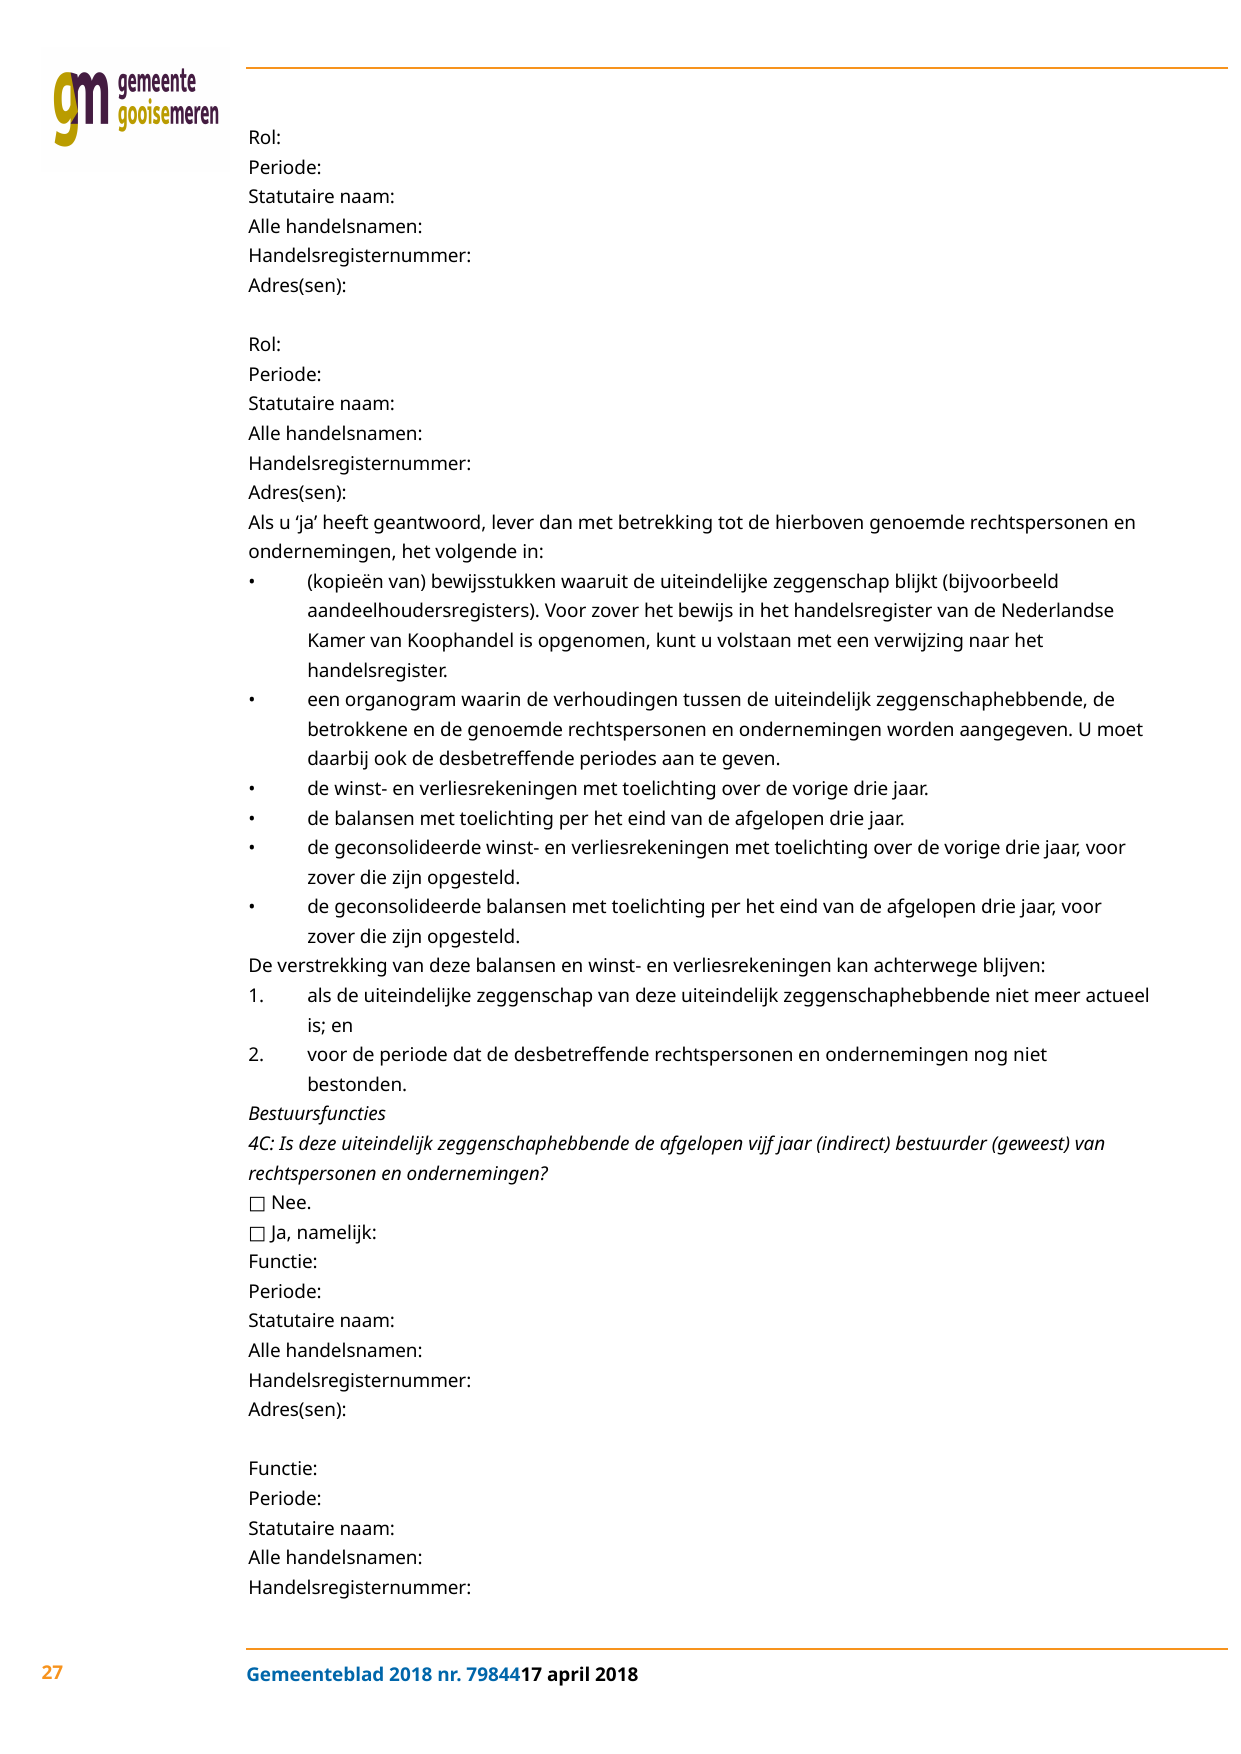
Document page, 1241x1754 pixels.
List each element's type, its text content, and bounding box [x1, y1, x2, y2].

text Handelsregisternummer: [248, 1367, 1152, 1393]
list een organogram waarin de verhoudingen tussen de uiteindelijk zeggenschaphebbende, de betrokkene en de genoemde rechtspersonen en ondernemingen worden aangegeven. U moet daarbij ook de desbetreffende periodes aan te geven. [248, 686, 1152, 771]
list als de uiteindelijke zeggenschap van deze uiteindelijk zeggenschaphebbende niet meer actueel is; en [248, 982, 1152, 1038]
text Rol: [248, 331, 1152, 357]
text Alle handelsnamen: [248, 1544, 1152, 1570]
text Bestuursfuncties [248, 1101, 1152, 1126]
text Adres(sen): [248, 272, 1152, 298]
text □ Ja, namelijk: [248, 1219, 1152, 1245]
list de geconsolideerde balansen met toelichting per het eind van de afgelopen drie jaar, voor zover die zijn opgesteld. [248, 893, 1152, 949]
text Statutaire naam: [248, 391, 1152, 416]
text Statutaire naam: [248, 183, 1152, 209]
text Periode: [248, 1278, 1152, 1304]
text Handelsregisternummer: [248, 1574, 1152, 1600]
text Als u ‘ja’ heeft geantwoord, lever dan met betrekking tot de hierboven genoemde rechtspersonen en ondernemingen, het volgende in: [248, 509, 1152, 564]
text Alle handelsnamen: [248, 213, 1152, 239]
list (kopieën van) bewijsstukken waaruit de uiteindelijke zeggenschap blijkt (bijvoorbeeld aandeelhoudersregisters). Voor zover het bewijs in het handelsregister van de Nederlandse Kamer van Koophandel is opgenomen, kunt u volstaan met een verwijzing naar het handelsregister. [248, 568, 1152, 683]
text 4C: Is deze uiteindelijk zeggenschaphebbende de afgelopen vijf jaar (indirect) bestuurder (geweest) van rechtspersonen en ondernemingen? [248, 1130, 1152, 1186]
text Functie: [248, 1456, 1152, 1481]
text Alle handelsnamen: [248, 1337, 1152, 1363]
text Functie: [248, 1248, 1152, 1274]
text Alle handelsnamen: [248, 420, 1152, 446]
list voor de periode dat de desbetreffende rechtspersonen en ondernemingen nog niet bestonden. [248, 1041, 1152, 1097]
text Adres(sen): [248, 1396, 1152, 1422]
text Periode: [248, 361, 1152, 387]
list de winst- en verliesrekeningen met toelichting over de vorige drie jaar. [248, 775, 1152, 801]
text Periode: [248, 154, 1152, 180]
text □ Nee. [248, 1189, 1152, 1215]
text Statutaire naam: [248, 1515, 1152, 1541]
text Statutaire naam: [248, 1308, 1152, 1333]
list de geconsolideerde winst- en verliesrekeningen met toelichting over de vorige drie jaar, voor zover die zijn opgesteld. [248, 834, 1152, 890]
text Rol: [248, 124, 1152, 150]
text Periode: [248, 1485, 1152, 1511]
text Handelsregisternummer: [248, 243, 1152, 268]
list de balansen met toelichting per het eind van de afgelopen drie jaar. [248, 805, 1152, 831]
picture [41, 47, 231, 172]
text Handelsregisternummer: [248, 450, 1152, 476]
text Adres(sen): [248, 479, 1152, 505]
text De verstrekking van deze balansen en winst- en verliesrekeningen kan achterwege blijven: [248, 953, 1152, 978]
